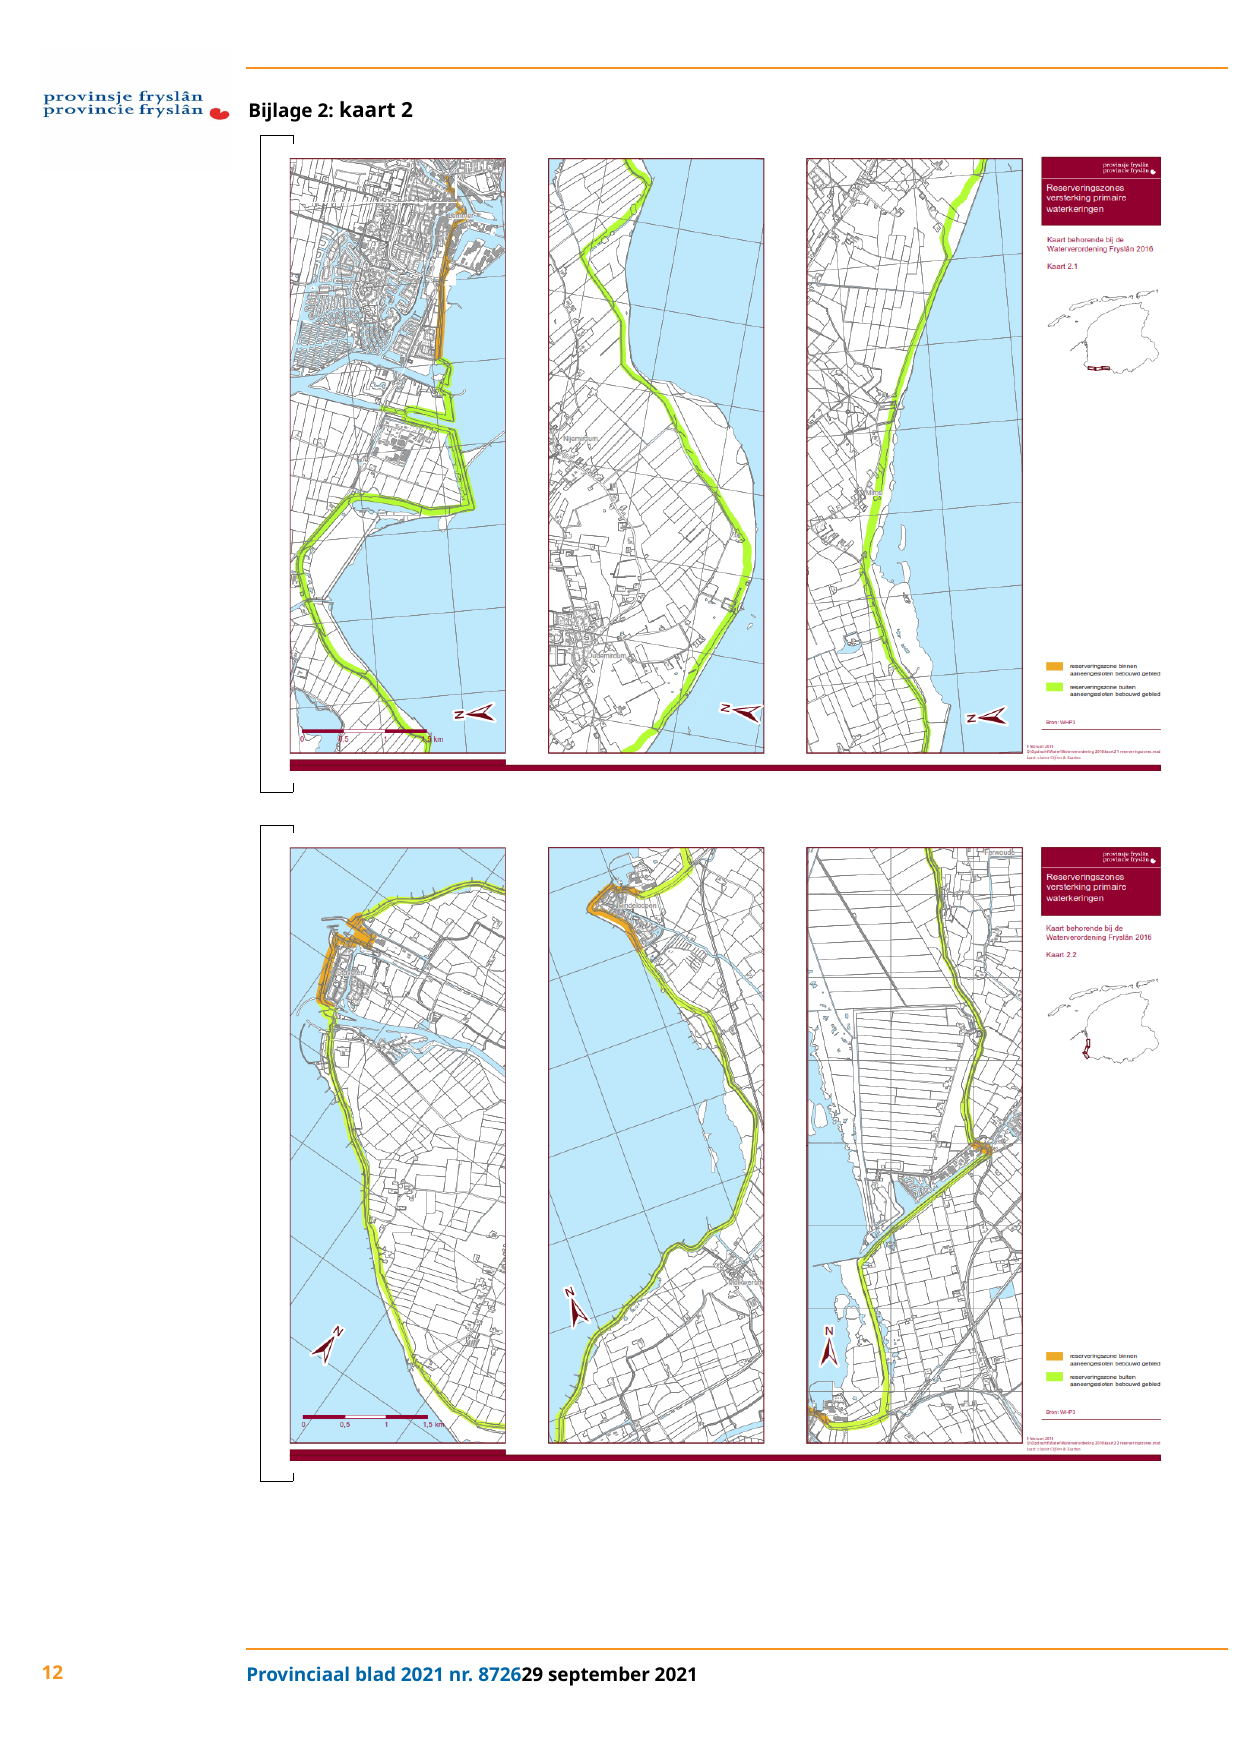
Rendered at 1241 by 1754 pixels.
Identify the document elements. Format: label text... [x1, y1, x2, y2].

picture [41, 47, 231, 172]
picture [268, 833, 1173, 1473]
picture [268, 144, 1173, 783]
text Bijlage 2: kaart 2 [248, 95, 1152, 123]
